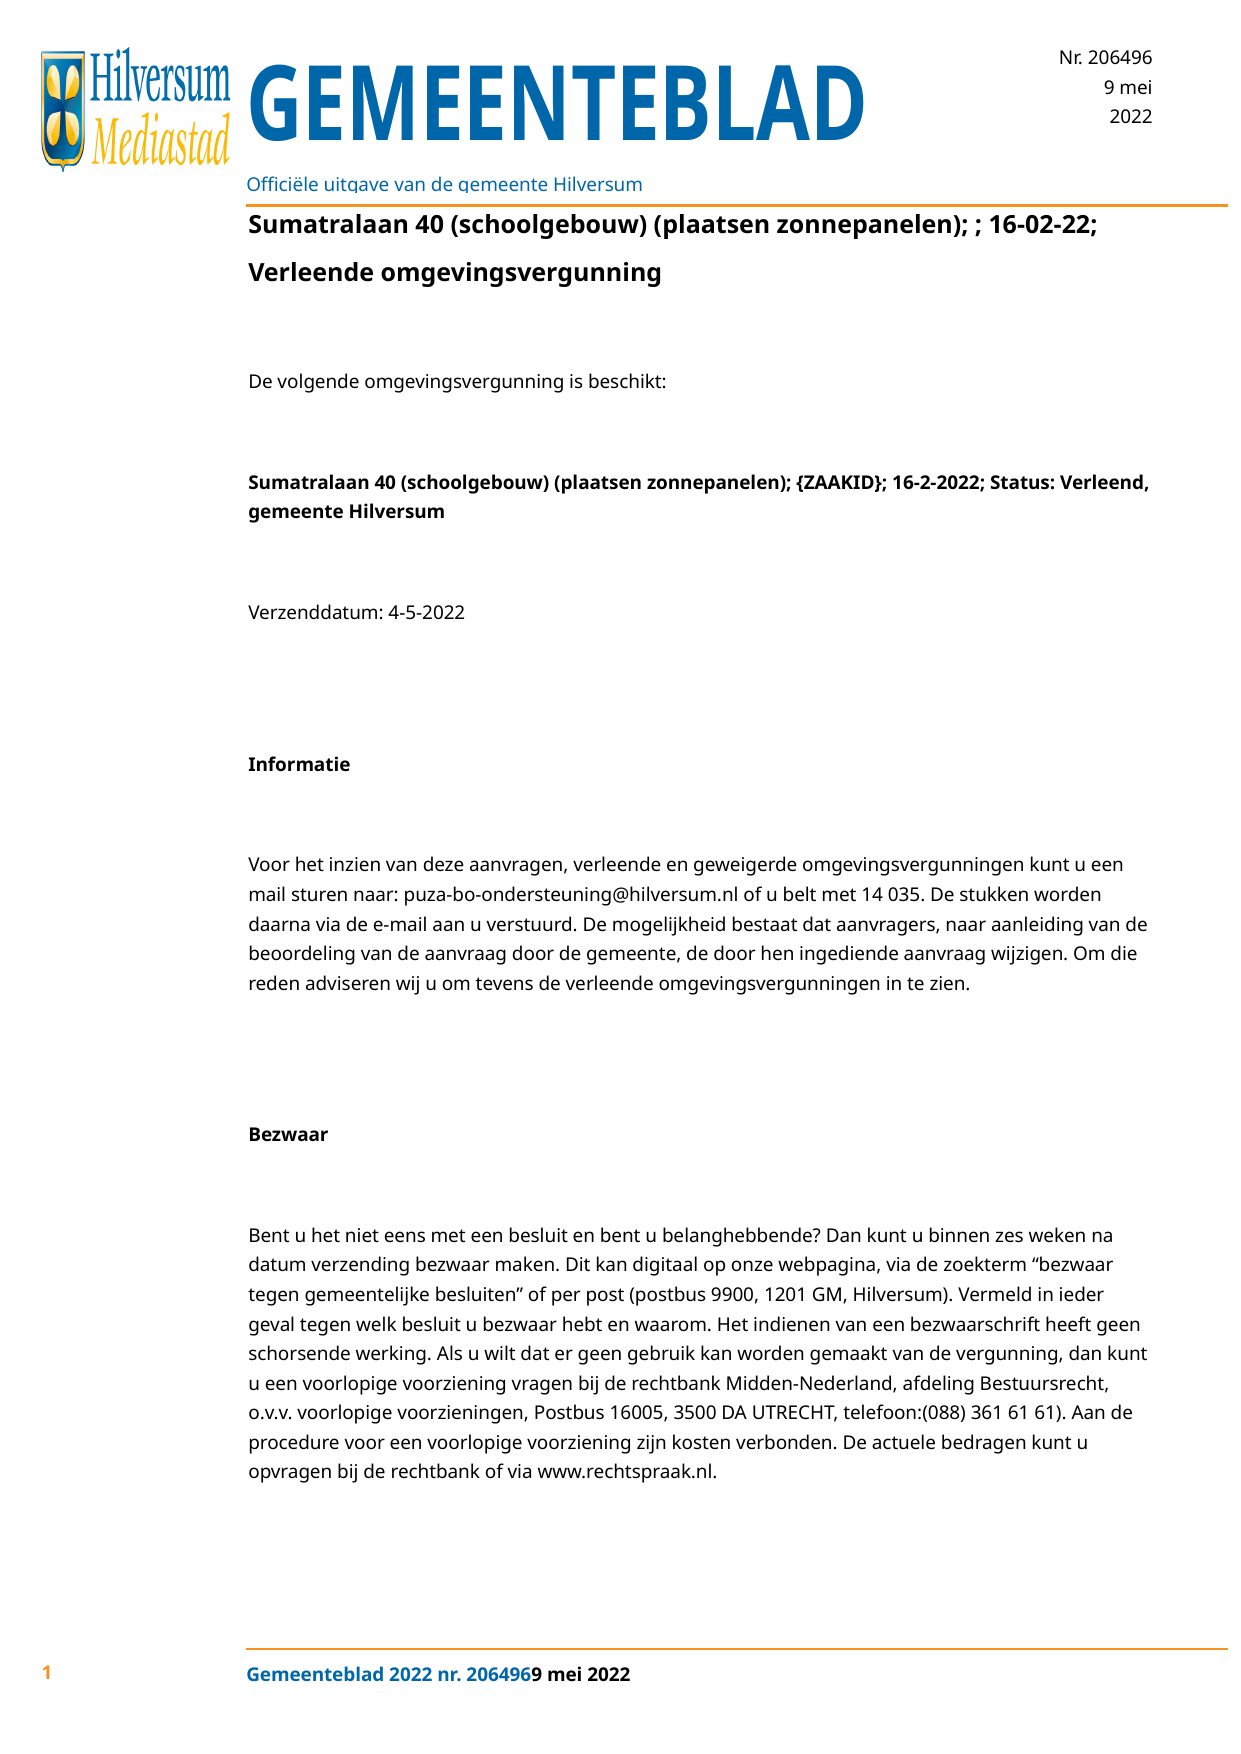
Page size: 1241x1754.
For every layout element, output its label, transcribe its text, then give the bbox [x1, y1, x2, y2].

text Sumatralaan 40 (schoolgebouw) (plaatsen zonnepanelen); ; 16-02-22; Verleende omgevingsvergunning [248, 207, 1152, 288]
text Bent u het niet eens met een besluit en bent u belanghebbende? Dan kunt u binnen zes weken na datum verzending bezwaar maken. Dit kan digitaal op onze webpagina, via de zoekterm “bezwaar tegen gemeentelijke besluiten” of per post (postbus 9900, 1201 GM, Hilversum). Vermeld in ieder geval tegen welk besluit u bezwaar hebt en waarom. Het indienen van een bezwaarschrift heeft geen schorsende werking. Als u wilt dat er geen gebruik kan worden gemaakt van de vergunning, dan kunt u een voorlopige voorziening vragen bij de rechtbank Midden-Nederland, afdeling Bestuursrecht, o.v.v. voorlopige voorzieningen, Postbus 16005, 3500 DA UTRECHT, telefoon:(088) 361 61 61). Aan de procedure voor een voorlopige voorziening zijn kosten verbonden. De actuele bedragen kunt u opvragen bij de rechtbank of via www.rechtspraak.nl. [248, 1222, 1152, 1484]
picture [41, 47, 231, 172]
text Bezwaar [248, 1121, 1152, 1147]
text Sumatralaan 40 (schoolgebouw) (plaatsen zonnepanelen); {ZAAKID}; 16-2-2022; Status: Verleend, gemeente Hilversum [248, 469, 1152, 524]
text Verzenddatum: 4-5-2022 [248, 599, 1152, 625]
text Voor het inzien van deze aanvragen, verleende en geweigerde omgevingsvergunningen kunt u een mail sturen naar: puza-bo-ondersteuning@hilversum.nl of u belt met 14 035. De stukken worden daarna via de e-mail aan u verstuurd. De mogelijkheid bestaat dat aanvragers, naar aanleiding van de beoordeling van de aanvraag door de gemeente, de door hen ingediende aanvraag wijzigen. Om die reden adviseren wij u om tevens de verleende omgevingsvergunningen in te zien. [248, 852, 1152, 996]
text De volgende omgevingsvergunning is beschikt: [248, 368, 1152, 394]
text Informatie [248, 751, 1152, 777]
